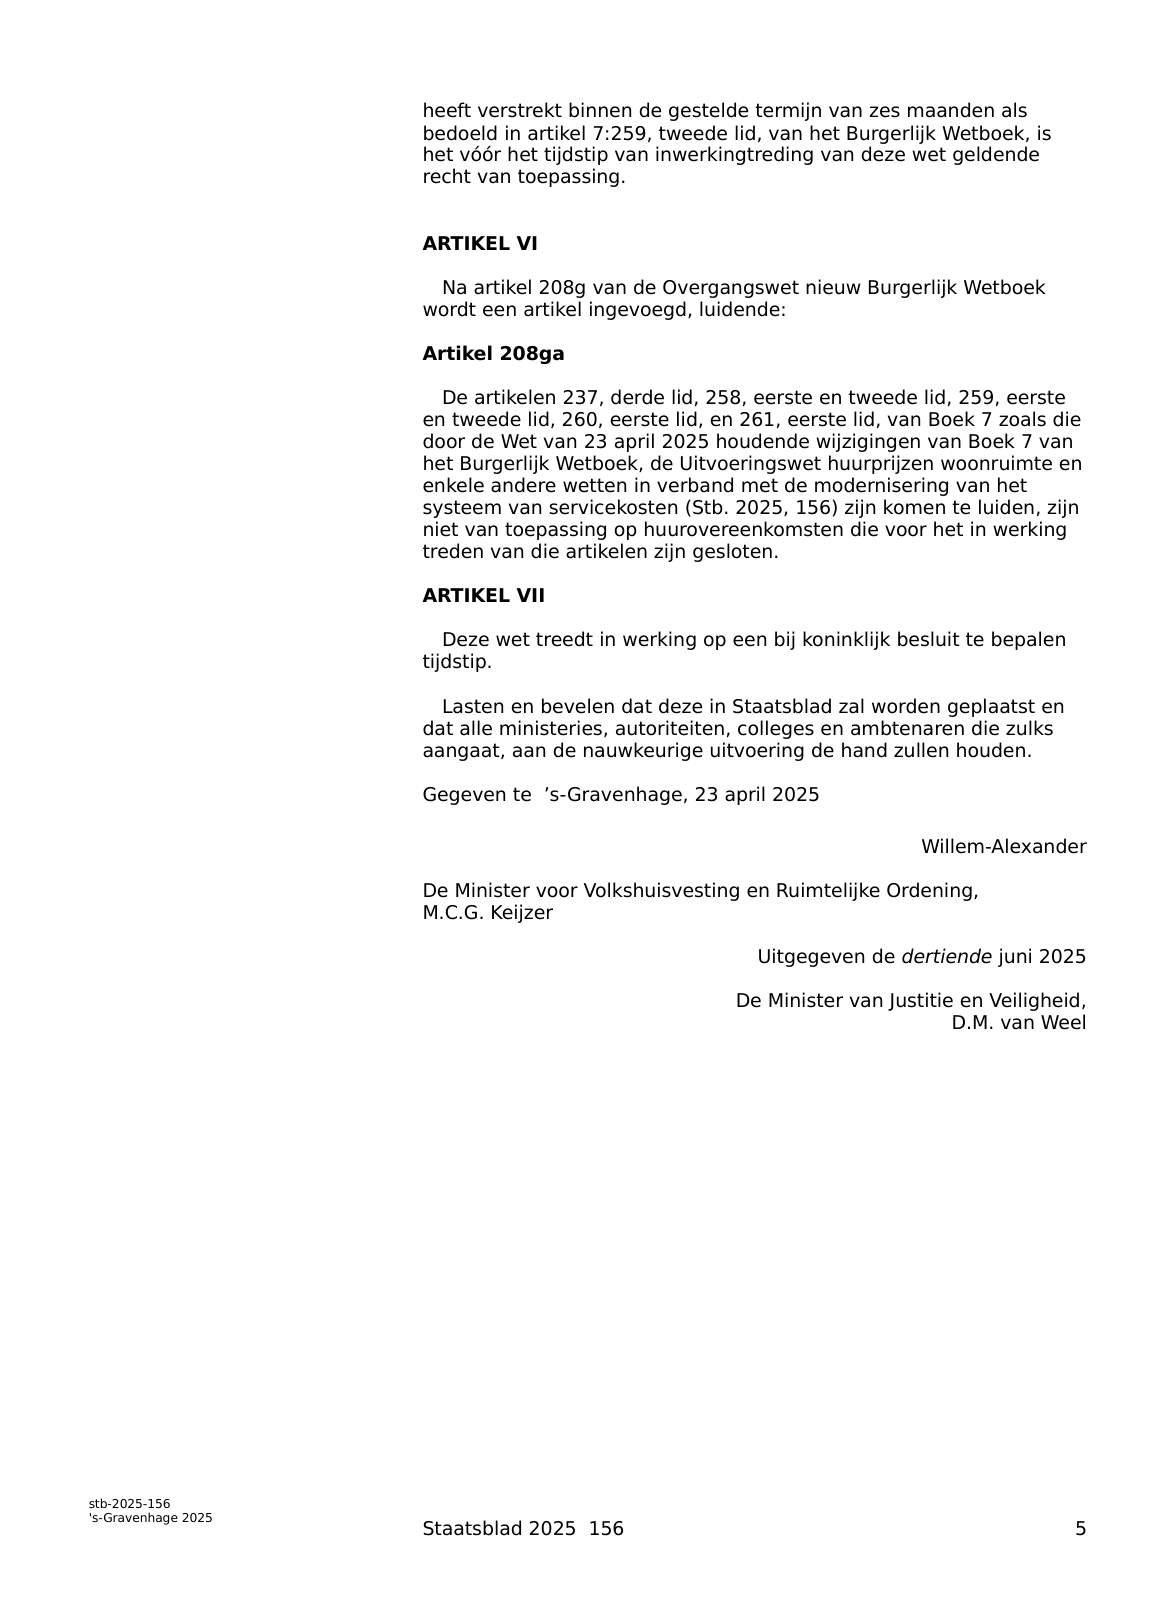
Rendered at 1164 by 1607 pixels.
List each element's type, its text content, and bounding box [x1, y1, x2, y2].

subtitle Artikel 208ga [422, 343, 1087, 365]
text heeft verstrekt binnen de gestelde termijn van zes maanden als bedoeld in artikel 7:259, tweede lid, van het Burgerlijk Wetboek, is het vóór het tijdstip van inwerkingtreding van deze wet geldende recht van toepassing. [422, 100, 1087, 188]
text Lasten en bevelen dat deze in Staatsblad zal worden geplaatst en dat alle ministeries, autoriteiten, colleges en ambtenaren die zulks aangaat, aan de nauwkeurige uitvoering de hand zullen houden. [422, 696, 1087, 761]
text De artikelen 237, derde lid, 258, eerste en tweede lid, 259, eerste en tweede lid, 260, eerste lid, en 261, eerste lid, van Boek 7 zoals die door de Wet van 23 april 2025 houdende wijzigingen van Boek 7 van het Burgerlijk Wetboek, de Uitvoeringswet huurprijzen woonruimte en enkele andere wetten in verband met de modernisering van het systeem van servicekosten (Stb. 2025, 156) zijn komen te luiden, zijn niet van toepassing op huurovereenkomsten die voor het in werking treden van die artikelen zijn gesloten. [422, 387, 1087, 563]
text 's-Gravenhage 2025 [88, 1511, 323, 1525]
text De Minister voor Volkshuisvesting en Ruimtelijke Ordening, M.C.G. Keijzer [422, 880, 1087, 924]
subtitle ARTIKEL VI [422, 233, 1087, 255]
text Gegeven te ’s-Gravenhage, 23 april 2025 [422, 784, 1087, 806]
text stb-2025-156 [88, 1497, 323, 1511]
text Na artikel 208g van de Overgangswet nieuw Burgerlijk Wetboek wordt een artikel ingevoegd, luidende: [422, 277, 1087, 321]
text De Minister van Justitie en Veiligheid, D.M. van Weel [422, 990, 1087, 1034]
text Willem-Alexander [422, 836, 1087, 858]
subtitle ARTIKEL VII [422, 585, 1087, 607]
text Uitgegeven de dertiende juni 2025 [422, 946, 1087, 968]
text Deze wet treedt in werking op een bij koninklijk besluit te bepalen tijdstip. [422, 629, 1087, 673]
